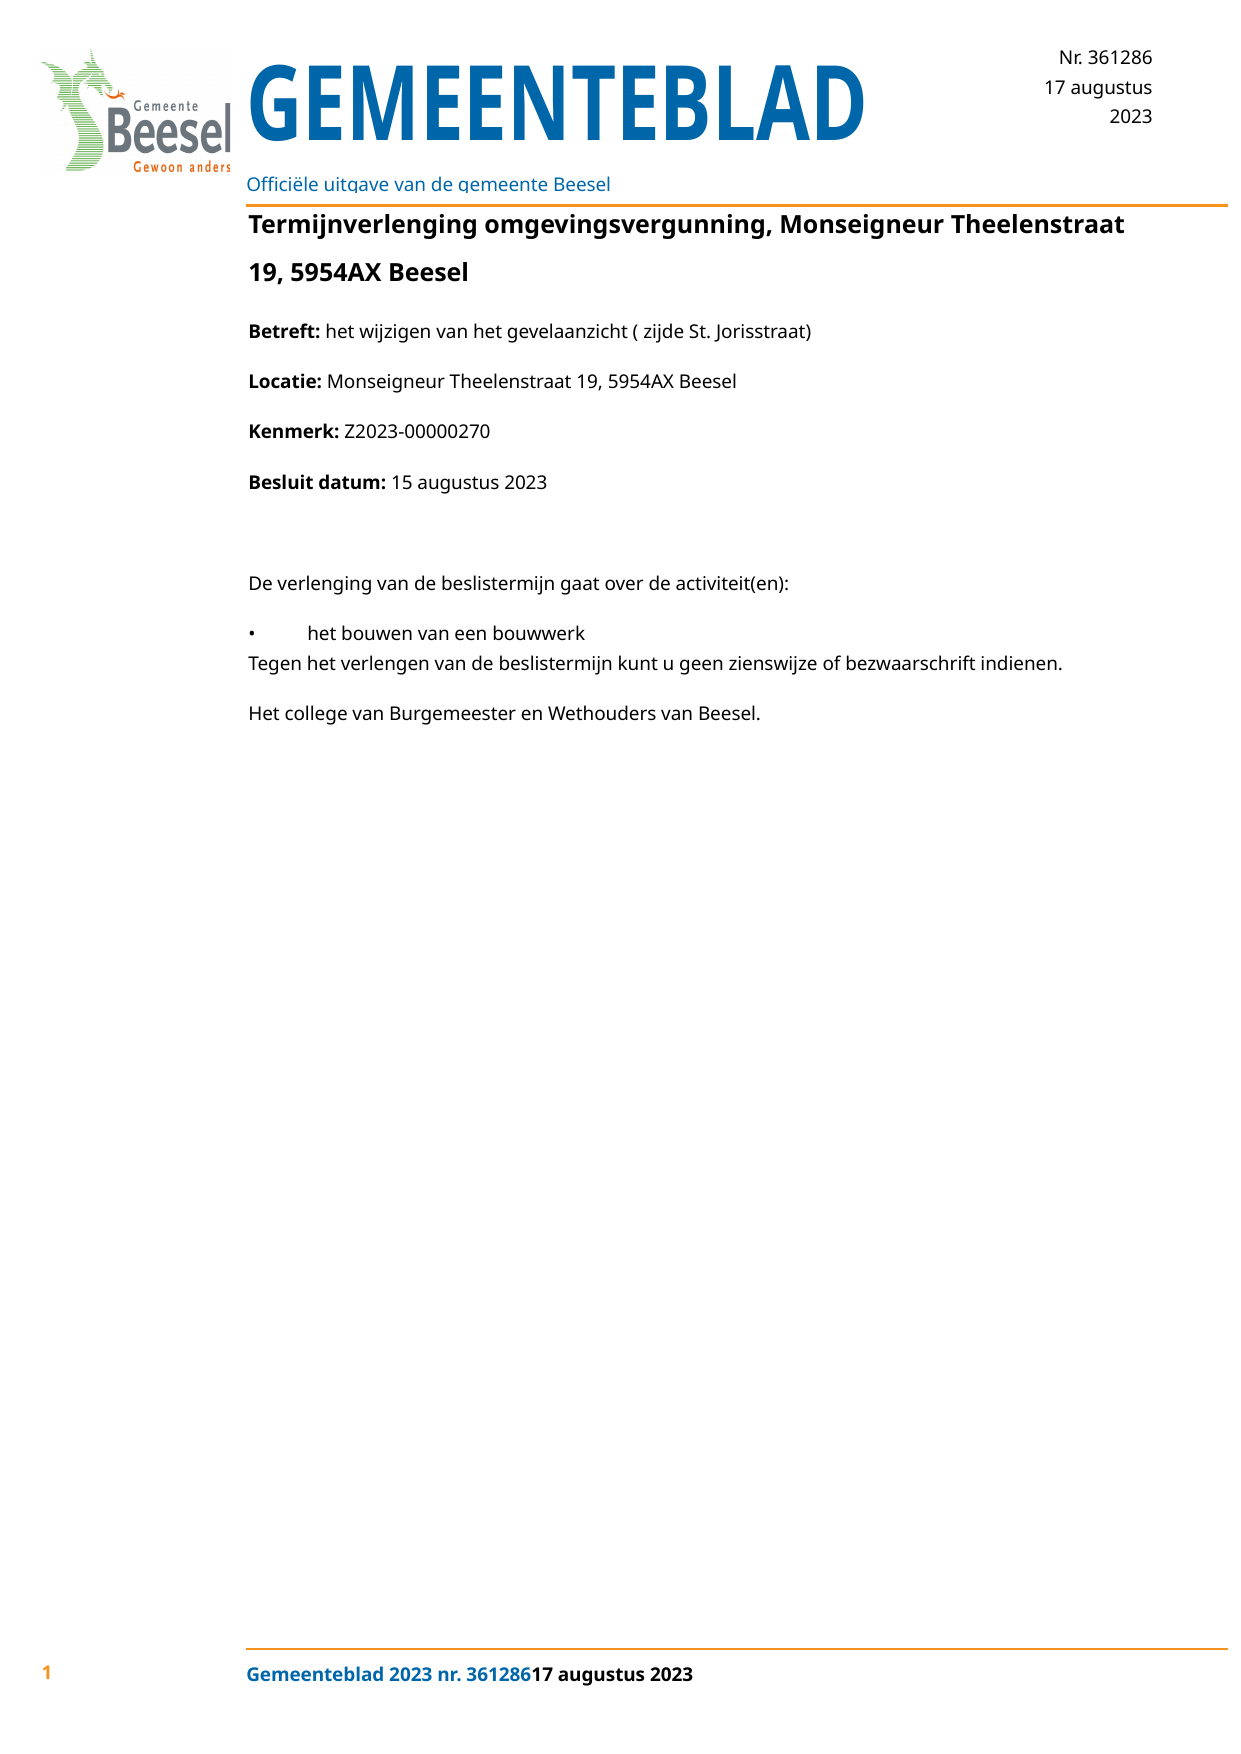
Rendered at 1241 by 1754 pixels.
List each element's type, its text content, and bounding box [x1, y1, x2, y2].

text Kenmerk: Z2023-00000270 [248, 419, 1152, 444]
text Locatie: Monseigneur Theelenstraat 19, 5954AX Beesel [248, 368, 1152, 394]
text Tegen het verlengen van de beslistermijn kunt u geen zienswijze of bezwaarschrift indienen. [248, 650, 1152, 676]
text Het college van Burgemeester en Wethouders van Beesel. [248, 700, 1152, 726]
text De verlenging van de beslistermijn gaat over de activiteit(en): [248, 570, 1152, 596]
text Termijnverlenging omgevingsvergunning, Monseigneur Theelenstraat 19, 5954AX Beesel [248, 207, 1152, 288]
text Betreft: het wijzigen van het gevelaanzicht ( zijde St. Jorisstraat) [248, 318, 1152, 344]
text Besluit datum: 15 augustus 2023 [248, 469, 1152, 495]
list het bouwen van een bouwwerk [248, 620, 1152, 646]
picture [41, 47, 231, 172]
